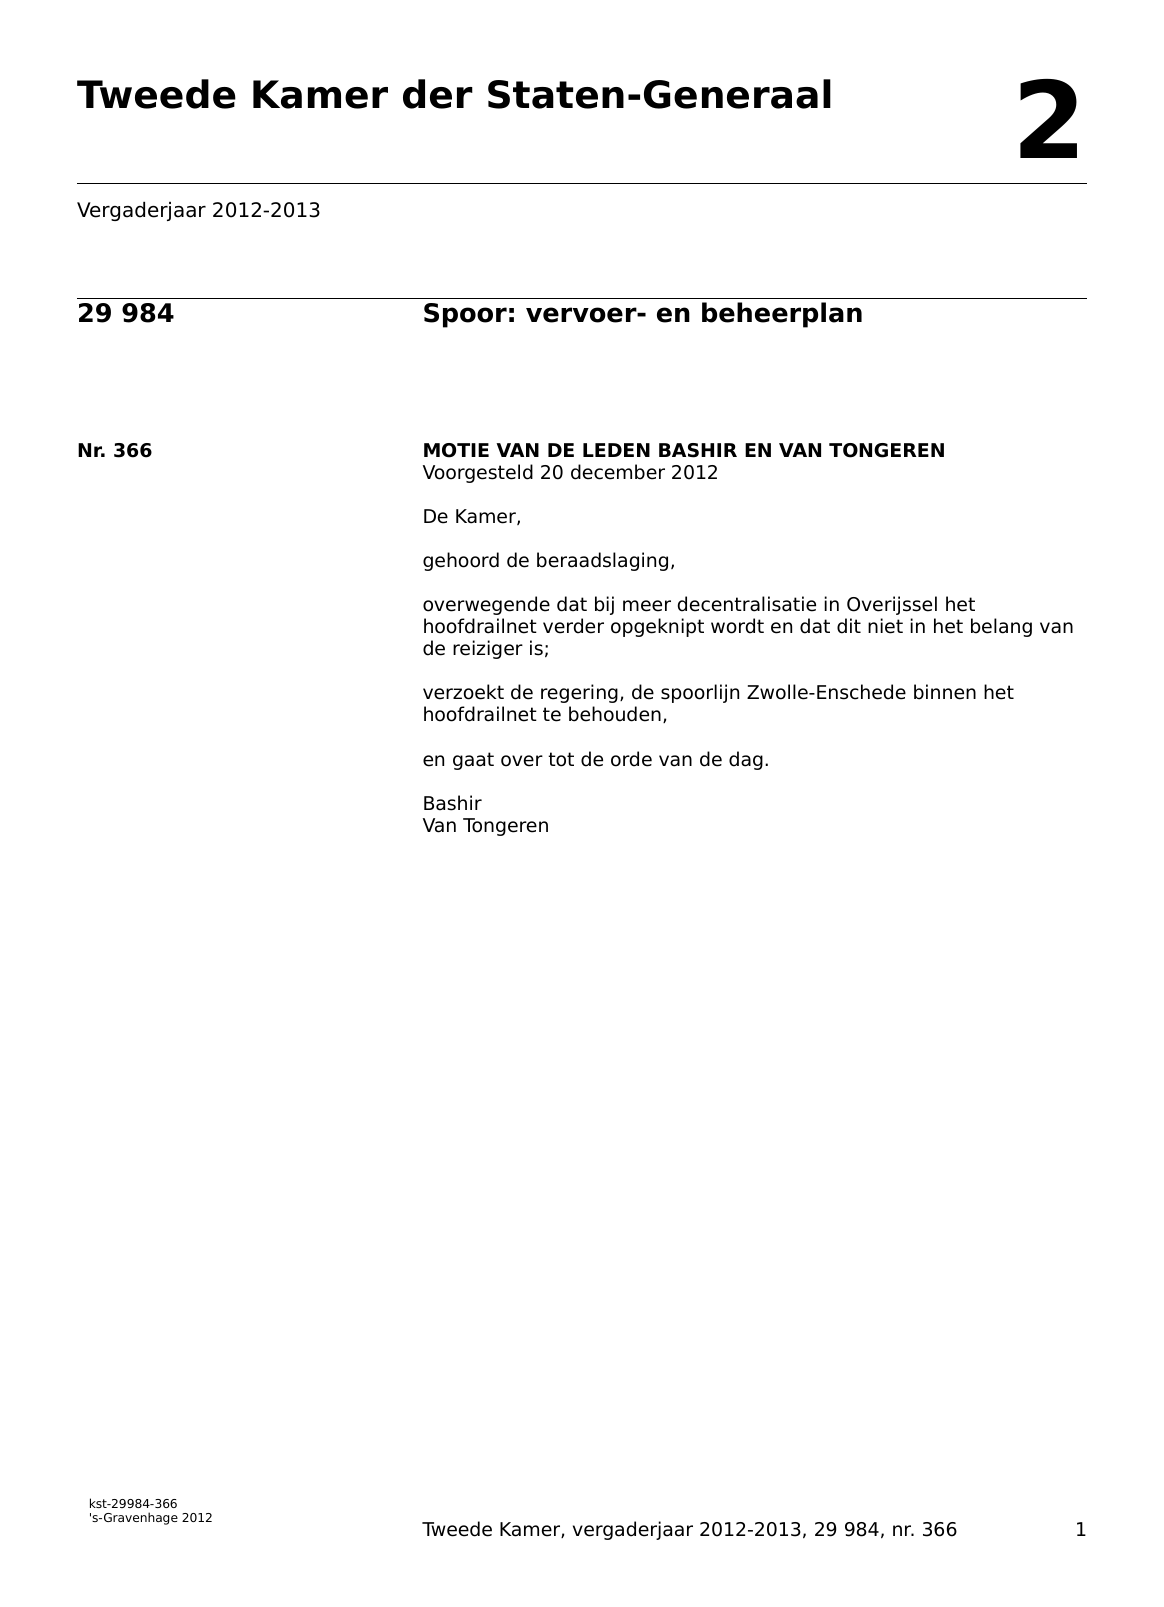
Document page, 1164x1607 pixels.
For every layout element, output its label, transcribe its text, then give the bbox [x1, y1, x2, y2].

text gehoord de beraadslaging, [422, 550, 1087, 572]
text 's-Gravenhage 2012 [88, 1511, 323, 1525]
text Bashir [422, 793, 1087, 814]
text verzoekt de regering, de spoorlijn Zwolle-Enschede binnen het hoofdrailnet te behouden, [422, 682, 1087, 726]
table_header Tweede Kamer der Staten-Generaal [77, 59, 886, 183]
subtitle 29 984 Spoor: vervoer- en beheerplan [77, 299, 1087, 329]
text overwegende dat bij meer decentralisatie in Overijssel het hoofdrailnet verder opgeknipt wordt en dat dit niet in het belang van de reiziger is; [422, 594, 1087, 660]
table_header 2 [886, 59, 1087, 183]
subtitle Nr. 366 MOTIE VAN DE LEDEN BASHIR EN VAN TONGEREN [77, 440, 1087, 462]
table_cell Vergaderjaar 2012-2013 [77, 184, 1087, 298]
text Voorgesteld 20 december 2012 [422, 462, 1087, 484]
text en gaat over tot de orde van de dag. [422, 748, 1087, 770]
text kst-29984-366 [88, 1497, 323, 1511]
text De Kamer, [422, 506, 1087, 528]
text Van Tongeren [422, 814, 1087, 837]
